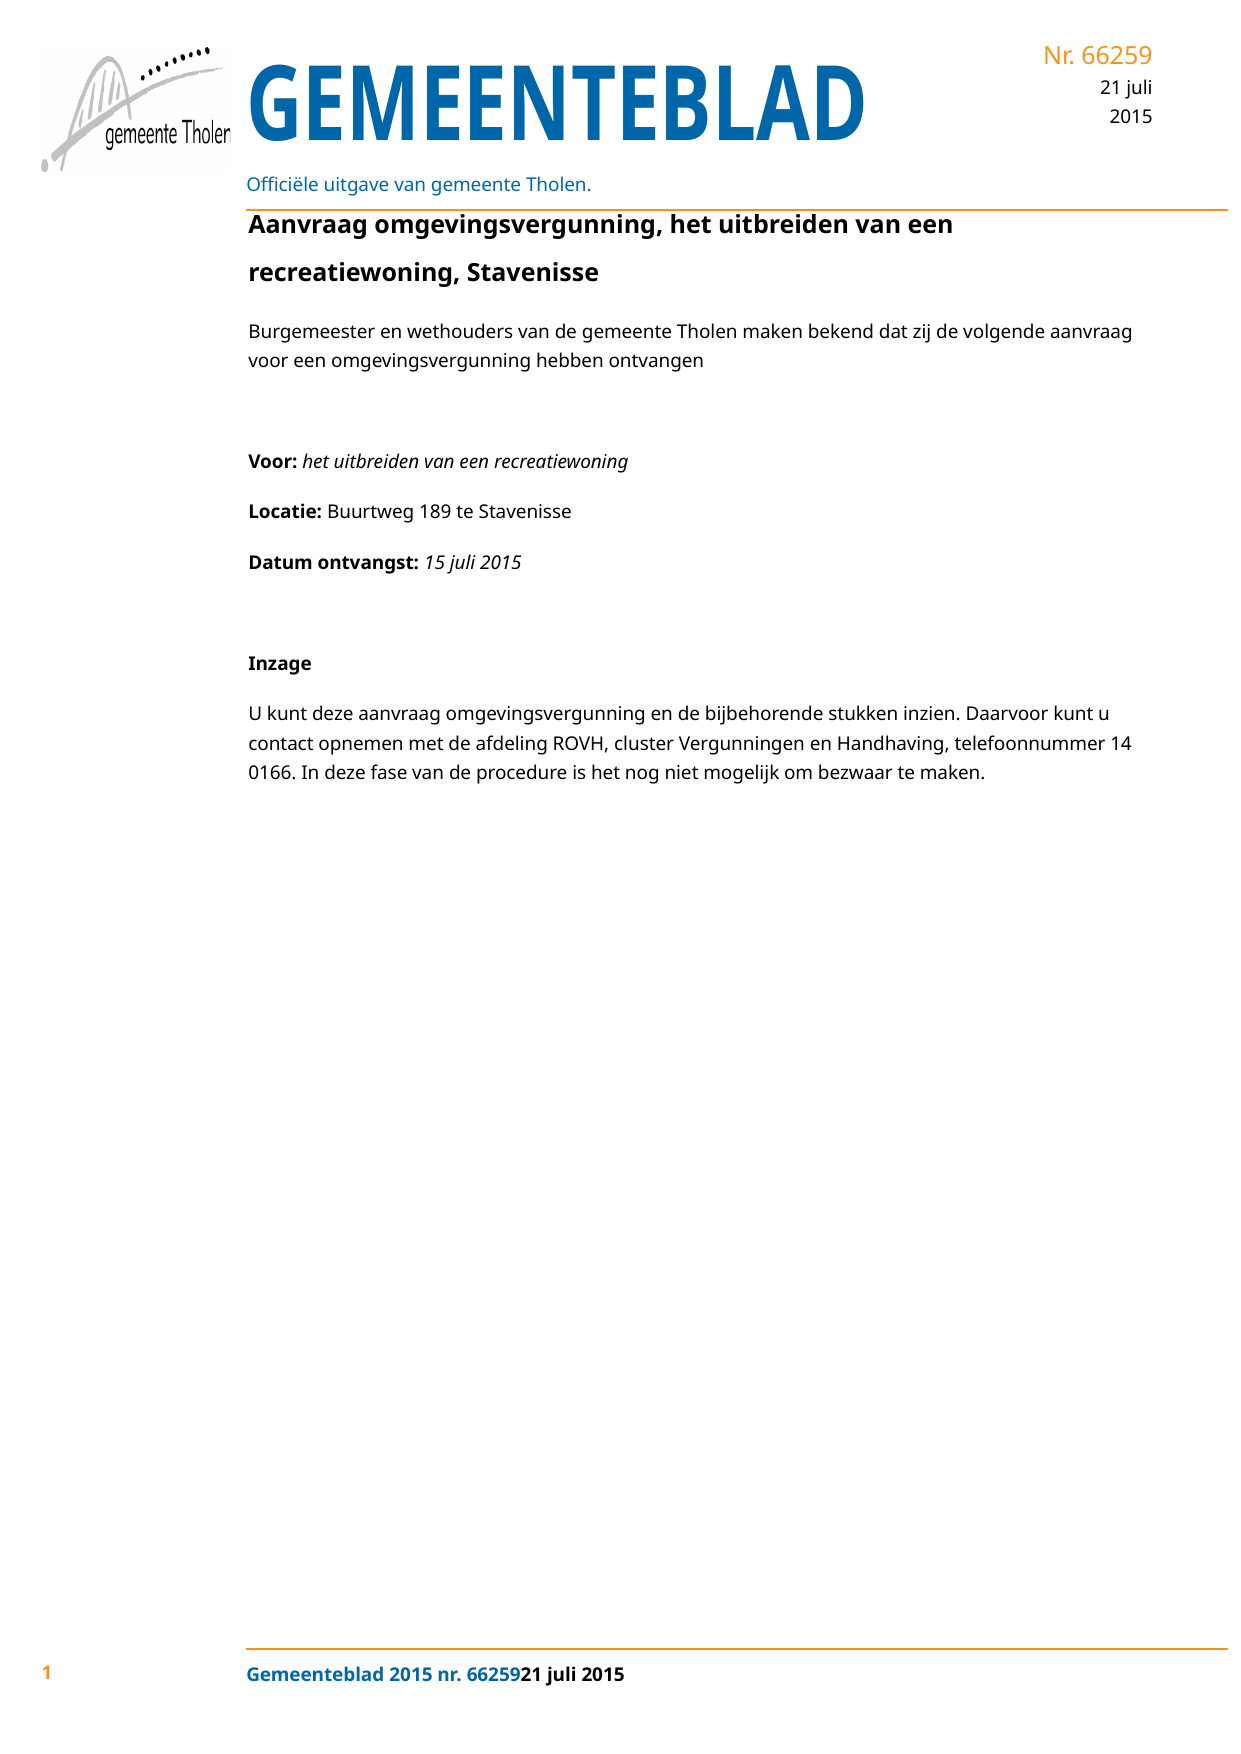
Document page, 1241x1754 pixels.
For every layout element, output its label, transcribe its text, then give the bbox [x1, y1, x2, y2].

text U kunt deze aanvraag omgevingsvergunning en de bijbehorende stukken inzien. Daarvoor kunt u contact opnemen met de afdeling ROVH, cluster Vergunningen en Handhaving, telefoonnummer 14 0166. In deze fase van de procedure is het nog niet mogelijk om bezwaar te maken. [248, 700, 1152, 785]
text Locatie: Buurtweg 189 te Stavenisse [248, 499, 1152, 524]
text Datum ontvangst: 15 juli 2015 [248, 549, 1152, 575]
text Inzage [248, 650, 1152, 676]
text Aanvraag omgevingsvergunning, het uitbreiden van een recreatiewoning, Stavenisse [248, 211, 1152, 288]
text Voor: het uitbreiden van een recreatiewoning [248, 448, 1152, 474]
picture [41, 47, 231, 172]
text Burgemeester en wethouders van de gemeente Tholen maken bekend dat zij de volgende aanvraag voor een omgevingsvergunning hebben ontvangen [248, 318, 1152, 373]
